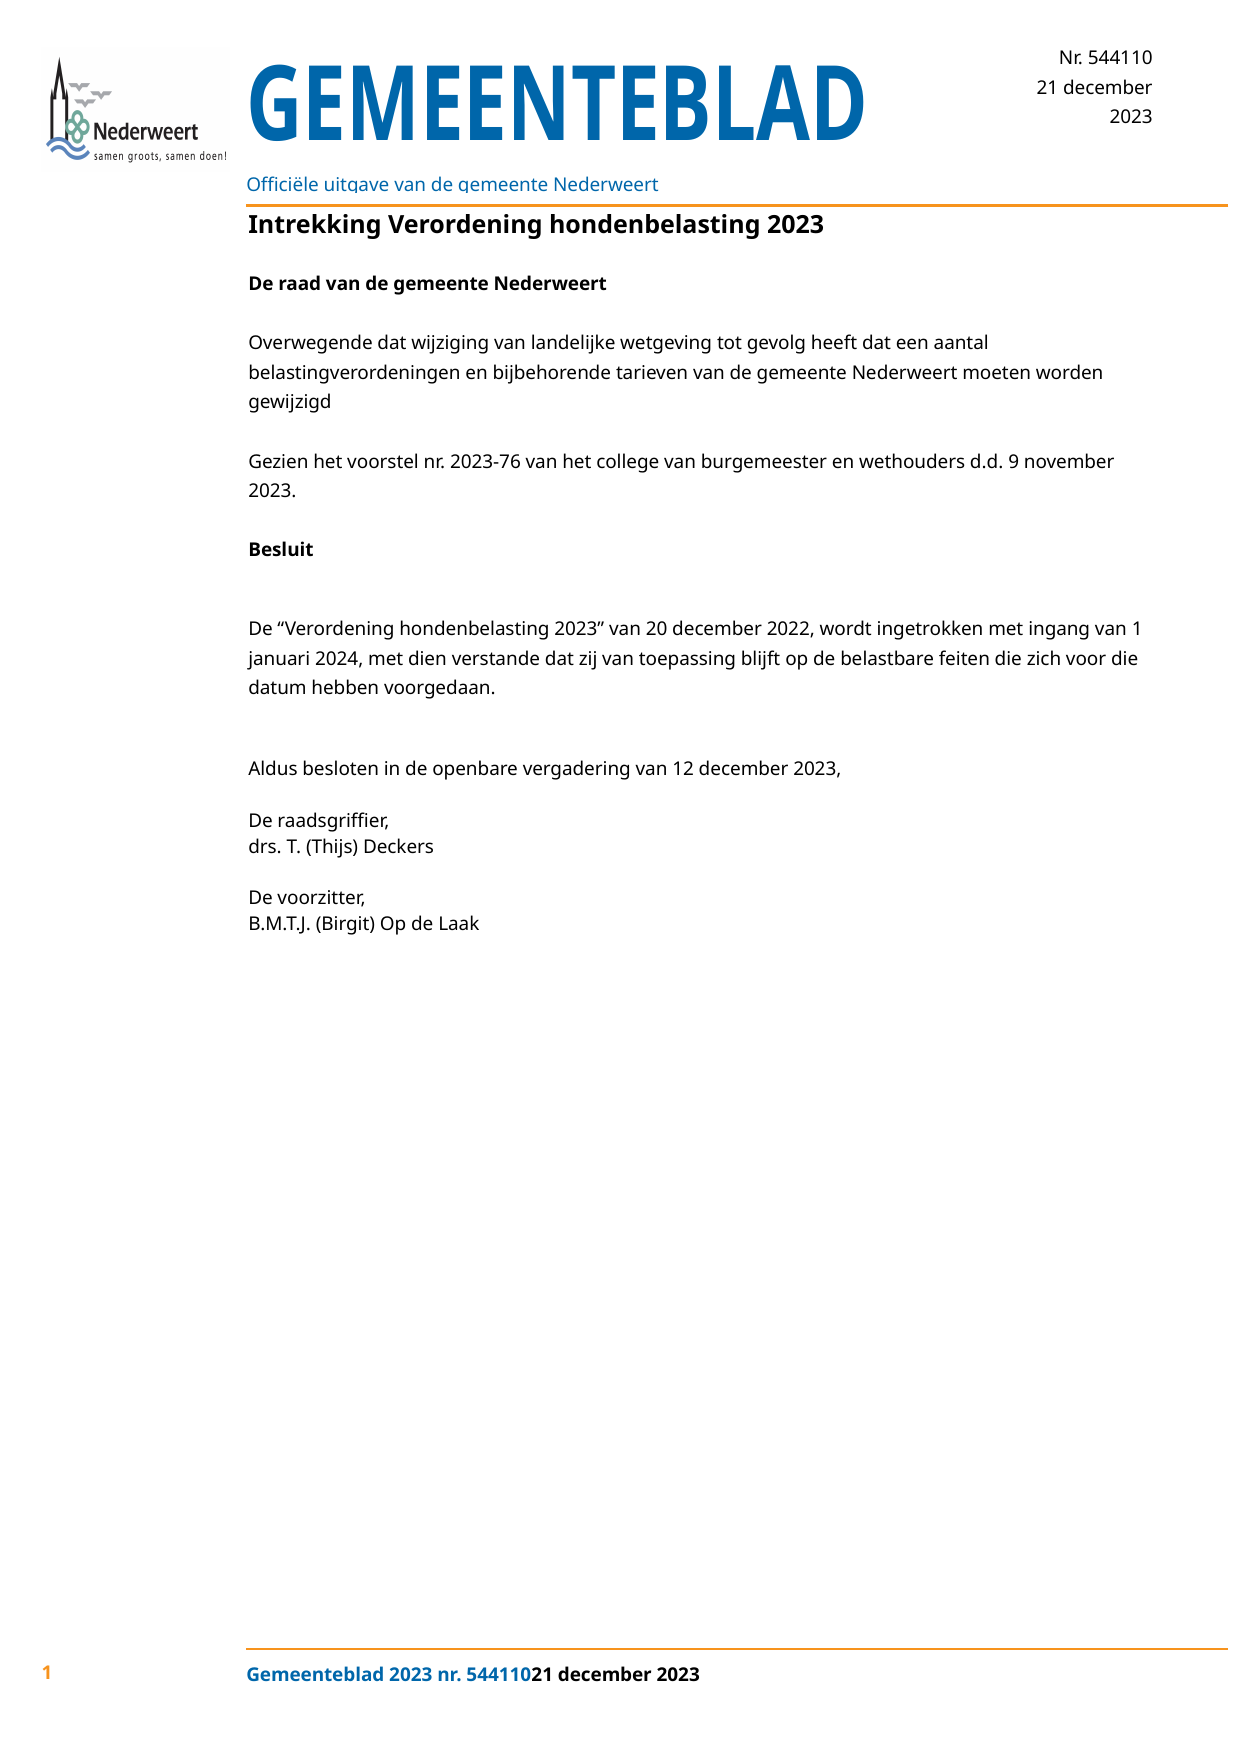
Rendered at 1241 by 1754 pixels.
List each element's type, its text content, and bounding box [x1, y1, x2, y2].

text De raad van de gemeente Nederweert [248, 270, 1152, 296]
text Gezien het voorstel nr. 2023-76 van het college van burgemeester en wethouders d.d. 9 november 2023. [248, 448, 1152, 503]
text B.M.T.J. (Birgit) Op de Laak [248, 910, 1152, 936]
text De “Verordening hondenbelasting 2023” van 20 december 2022, wordt ingetrokken met ingang van 1 januari 2024, met dien verstande dat zij van toepassing blijft op de belastbare feiten die zich voor die datum hebben voorgedaan. [248, 615, 1152, 700]
picture [41, 47, 231, 172]
text De raadsgriffier, [248, 807, 1152, 833]
text De voorzitter, [248, 884, 1152, 910]
text Aldus besloten in de openbare vergadering van 12 december 2023, [248, 756, 1152, 781]
text Overwegende dat wijziging van landelijke wetgeving tot gevolg heeft dat een aantal belastingverordeningen en bijbehorende tarieven van de gemeente Nederweert moeten worden gewijzigd [248, 329, 1152, 414]
text drs. T. (Thijs) Deckers [248, 833, 1152, 858]
text Besluit [248, 537, 1152, 562]
text Intrekking Verordening hondenbelasting 2023 [248, 207, 1152, 241]
